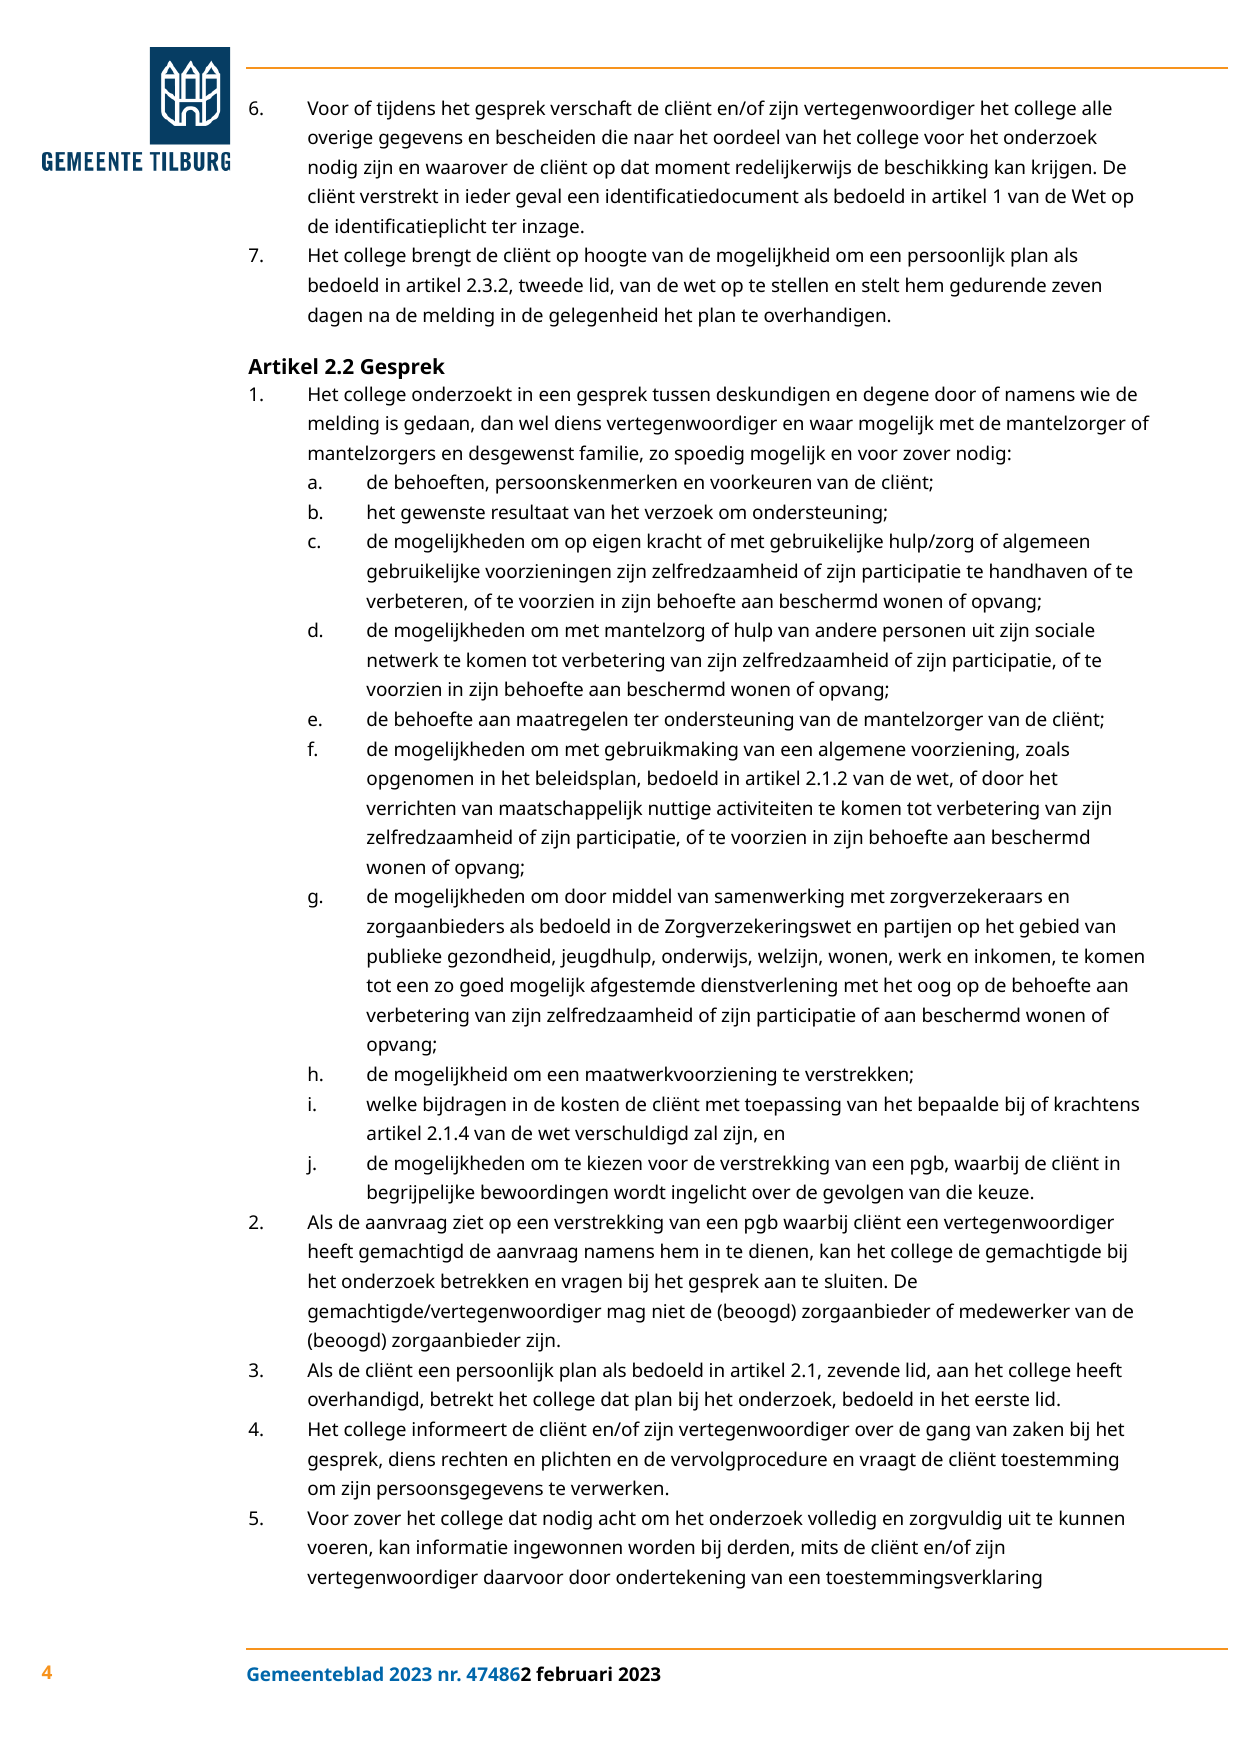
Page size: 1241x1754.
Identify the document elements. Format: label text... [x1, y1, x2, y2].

list Als de aanvraag ziet op een verstrekking van een pgb waarbij cliënt een vertegenwoordiger heeft gemachtigd de aanvraag namens hem in te dienen, kan het college de gemachtigde bij het onderzoek betrekken en vragen bij het gesprek aan te sluiten. De gemachtigde/vertegenwoordiger mag niet de (beoogd) zorgaanbieder of medewerker van de (beoogd) zorgaanbieder zijn. [248, 1209, 1152, 1353]
picture [41, 47, 231, 172]
list Het college brengt de cliënt op hoogte van de mogelijkheid om een persoonlijk plan als bedoeld in artikel 2.3.2, tweede lid, van de wet op te stellen en stelt hem gedurende zeven dagen na de melding in de gelegenheid het plan te overhandigen. [248, 243, 1152, 328]
list welke bijdragen in de kosten de cliënt met toepassing van het bepaalde bij of krachtens artikel 2.1.4 van de wet verschuldigd zal zijn, en [307, 1091, 1152, 1146]
list Het college informeert de cliënt en/of zijn vertegenwoordiger over de gang van zaken bij het gesprek, diens rechten en plichten en de vervolgprocedure en vraagt de cliënt toestemming om zijn persoonsgegevens te verwerken. [248, 1416, 1152, 1501]
list de mogelijkheden om te kiezen voor de verstrekking van een pgb, waarbij de cliënt in begrijpelijke bewoordingen wordt ingelicht over de gevolgen van die keuze. [307, 1150, 1152, 1205]
list Voor zover het college dat nodig acht om het onderzoek volledig en zorgvuldig uit te kunnen voeren, kan informatie ingewonnen worden bij derden, mits de cliënt en/of zijn vertegenwoordiger daarvoor door ondertekening van een toestemmingsverklaring [248, 1505, 1152, 1590]
list de mogelijkheden om op eigen kracht of met gebruikelijke hulp/zorg of algemeen gebruikelijke voorzieningen zijn zelfredzaamheid of zijn participatie te handhaven of te verbeteren, of te voorzien in zijn behoefte aan beschermd wonen of opvang; [307, 529, 1152, 613]
list het gewenste resultaat van het verzoek om ondersteuning; [307, 499, 1152, 525]
list de mogelijkheden om met gebruikmaking van een algemene voorziening, zoals opgenomen in het beleidsplan, bedoeld in artikel 2.1.2 van de wet, of door het verrichten van maatschappelijk nuttige activiteiten te komen tot verbetering van zijn zelfredzaamheid of zijn participatie, of te voorzien in zijn behoefte aan beschermd wonen of opvang; [307, 736, 1152, 880]
list Voor of tijdens het gesprek verschaft de cliënt en/of zijn vertegenwoordiger het college alle overige gegevens en bescheiden die naar het oordeel van het college voor het onderzoek nodig zijn en waarover de cliënt op dat moment redelijkerwijs de beschikking kan krijgen. De cliënt verstrekt in ieder geval een identificatiedocument als bedoeld in artikel 1 van de Wet op de identificatieplicht ter inzage. [248, 95, 1152, 239]
list de mogelijkheden om met mantelzorg of hulp van andere personen uit zijn sociale netwerk te komen tot verbetering van zijn zelfredzaamheid of zijn participatie, of te voorzien in zijn behoefte aan beschermd wonen of opvang; [307, 617, 1152, 702]
text Artikel 2.2 Gesprek [248, 352, 1152, 381]
list de behoefte aan maatregelen ter ondersteuning van de mantelzorger van de cliënt; [307, 706, 1152, 732]
list de mogelijkheid om een maatwerkvoorziening te verstrekken; [307, 1061, 1152, 1087]
list Het college onderzoekt in een gesprek tussen deskundigen en degene door of namens wie de melding is gedaan, dan wel diens vertegenwoordiger en waar mogelijk met de mantelzorger of mantelzorgers en desgewenst familie, zo spoedig mogelijk en voor zover nodig: [248, 381, 1152, 466]
list Als de cliënt een persoonlijk plan als bedoeld in artikel 2.1, zevende lid, aan het college heeft overhandigd, betrekt het college dat plan bij het onderzoek, bedoeld in het eerste lid. [248, 1357, 1152, 1412]
list de mogelijkheden om door middel van samenwerking met zorgverzekeraars en zorgaanbieders als bedoeld in de Zorgverzekeringswet en partijen op het gebied van publieke gezondheid, jeugdhulp, onderwijs, welzijn, wonen, werk en inkomen, te komen tot een zo goed mogelijk afgestemde dienstverlening met het oog op de behoefte aan verbetering van zijn zelfredzaamheid of zijn participatie of aan beschermd wonen of opvang; [307, 884, 1152, 1057]
list de behoeften, persoonskenmerken en voorkeuren van de cliënt; [307, 469, 1152, 495]
